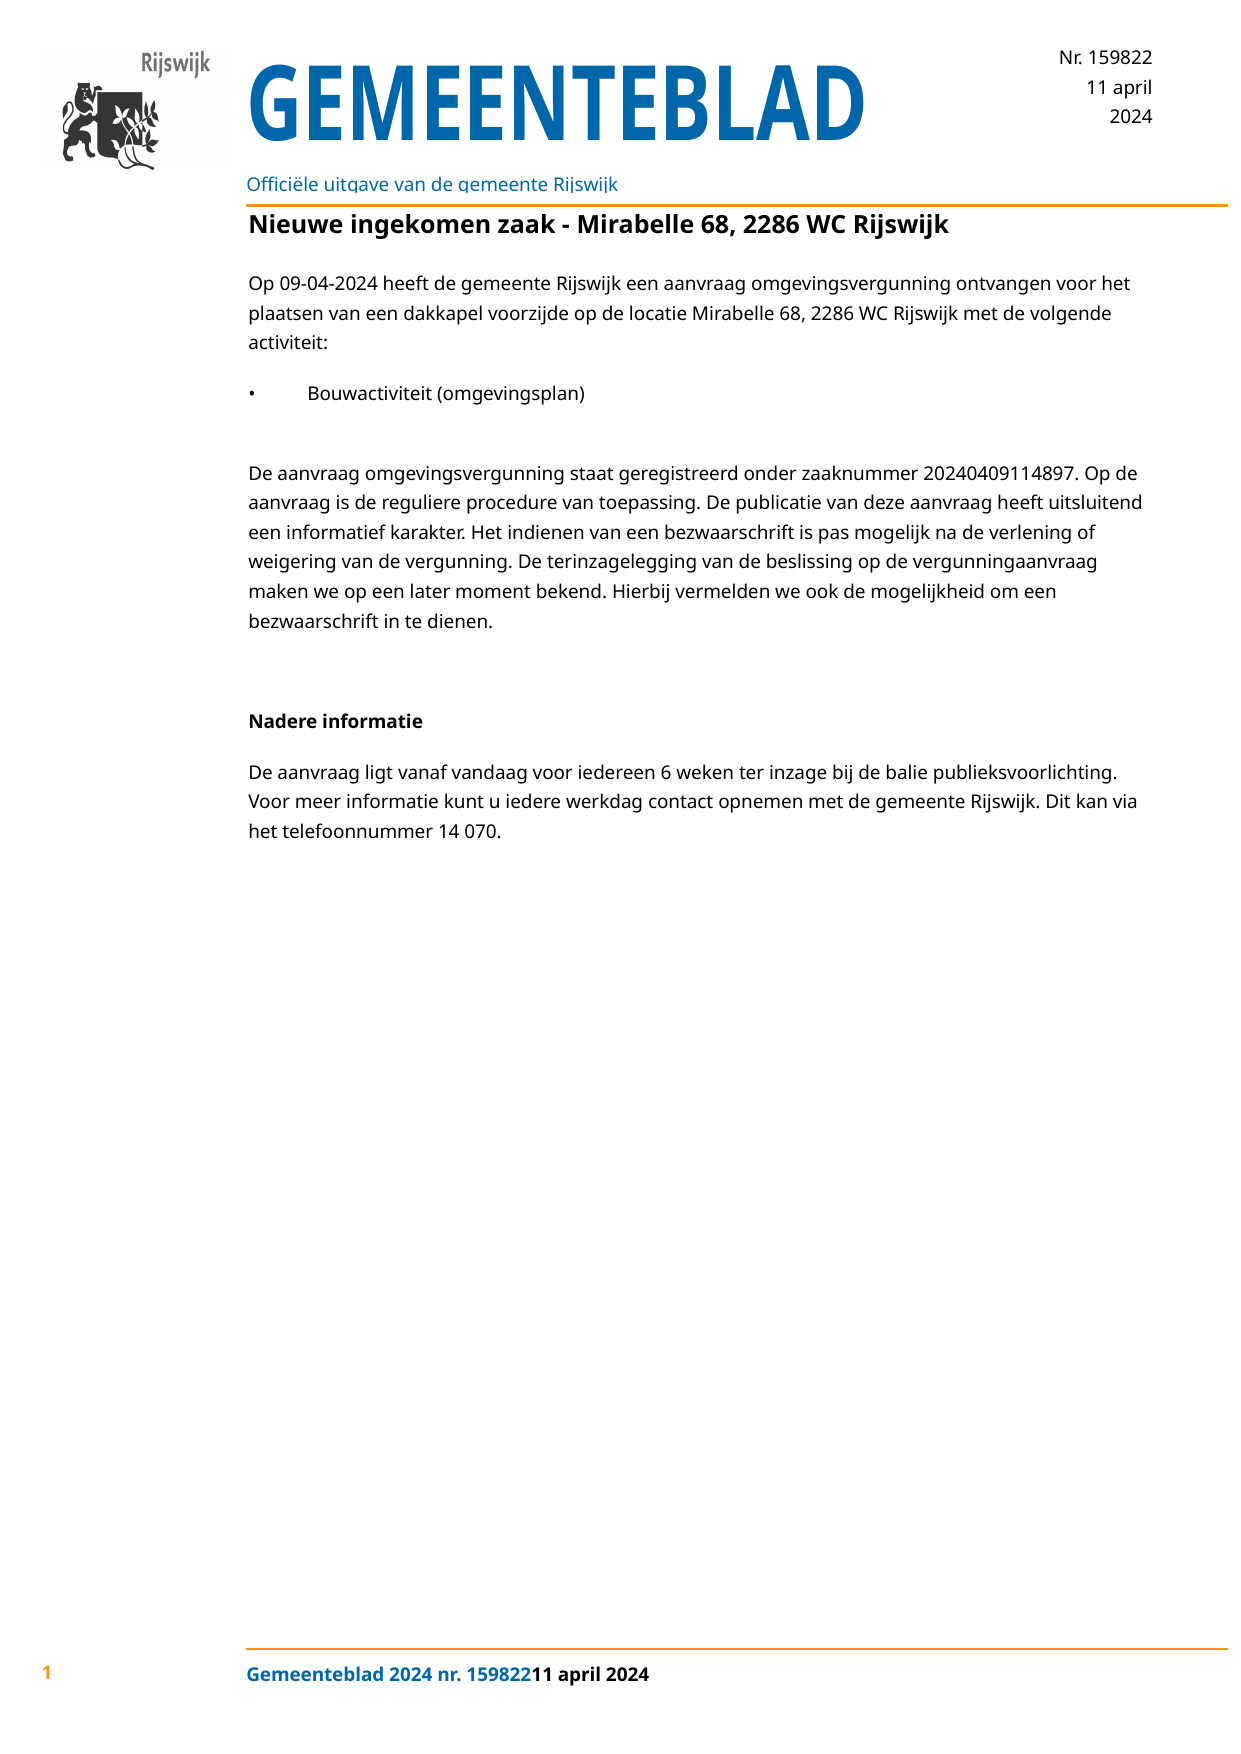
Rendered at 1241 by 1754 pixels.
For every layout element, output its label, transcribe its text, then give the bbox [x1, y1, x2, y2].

text Op 09-04-2024 heeft de gemeente Rijswijk een aanvraag omgevingsvergunning ontvangen voor het plaatsen van een dakkapel voorzijde op de locatie Mirabelle 68, 2286 WC Rijswijk met de volgende activiteit: [248, 270, 1152, 355]
text De aanvraag omgevingsvergunning staat geregistreerd onder zaaknummer 20240409114897. Op de aanvraag is de reguliere procedure van toepassing. De publicatie van deze aanvraag heeft uitsluitend een informatief karakter. Het indienen van een bezwaarschrift is pas mogelijk na de verlening of weigering van de vergunning. De terinzagelegging van de beslissing op de vergunningaanvraag maken we op een later moment bekend. Hierbij vermelden we ook de mogelijkheid om een bezwaarschrift in te dienen. [248, 460, 1152, 633]
text De aanvraag ligt vanaf vandaag voor iedereen 6 weken ter inzage bij de balie publieksvoorlichting. Voor meer informatie kunt u iedere werkdag contact opnemen met de gemeente Rijswijk. Dit kan via het telefoonnummer 14 070. [248, 759, 1152, 844]
text Nieuwe ingekomen zaak - Mirabelle 68, 2286 WC Rijswijk [248, 207, 1152, 241]
picture [41, 47, 231, 172]
list Bouwactiviteit (omgevingsplan) [248, 380, 1152, 406]
text Nadere informatie [248, 709, 1152, 734]
